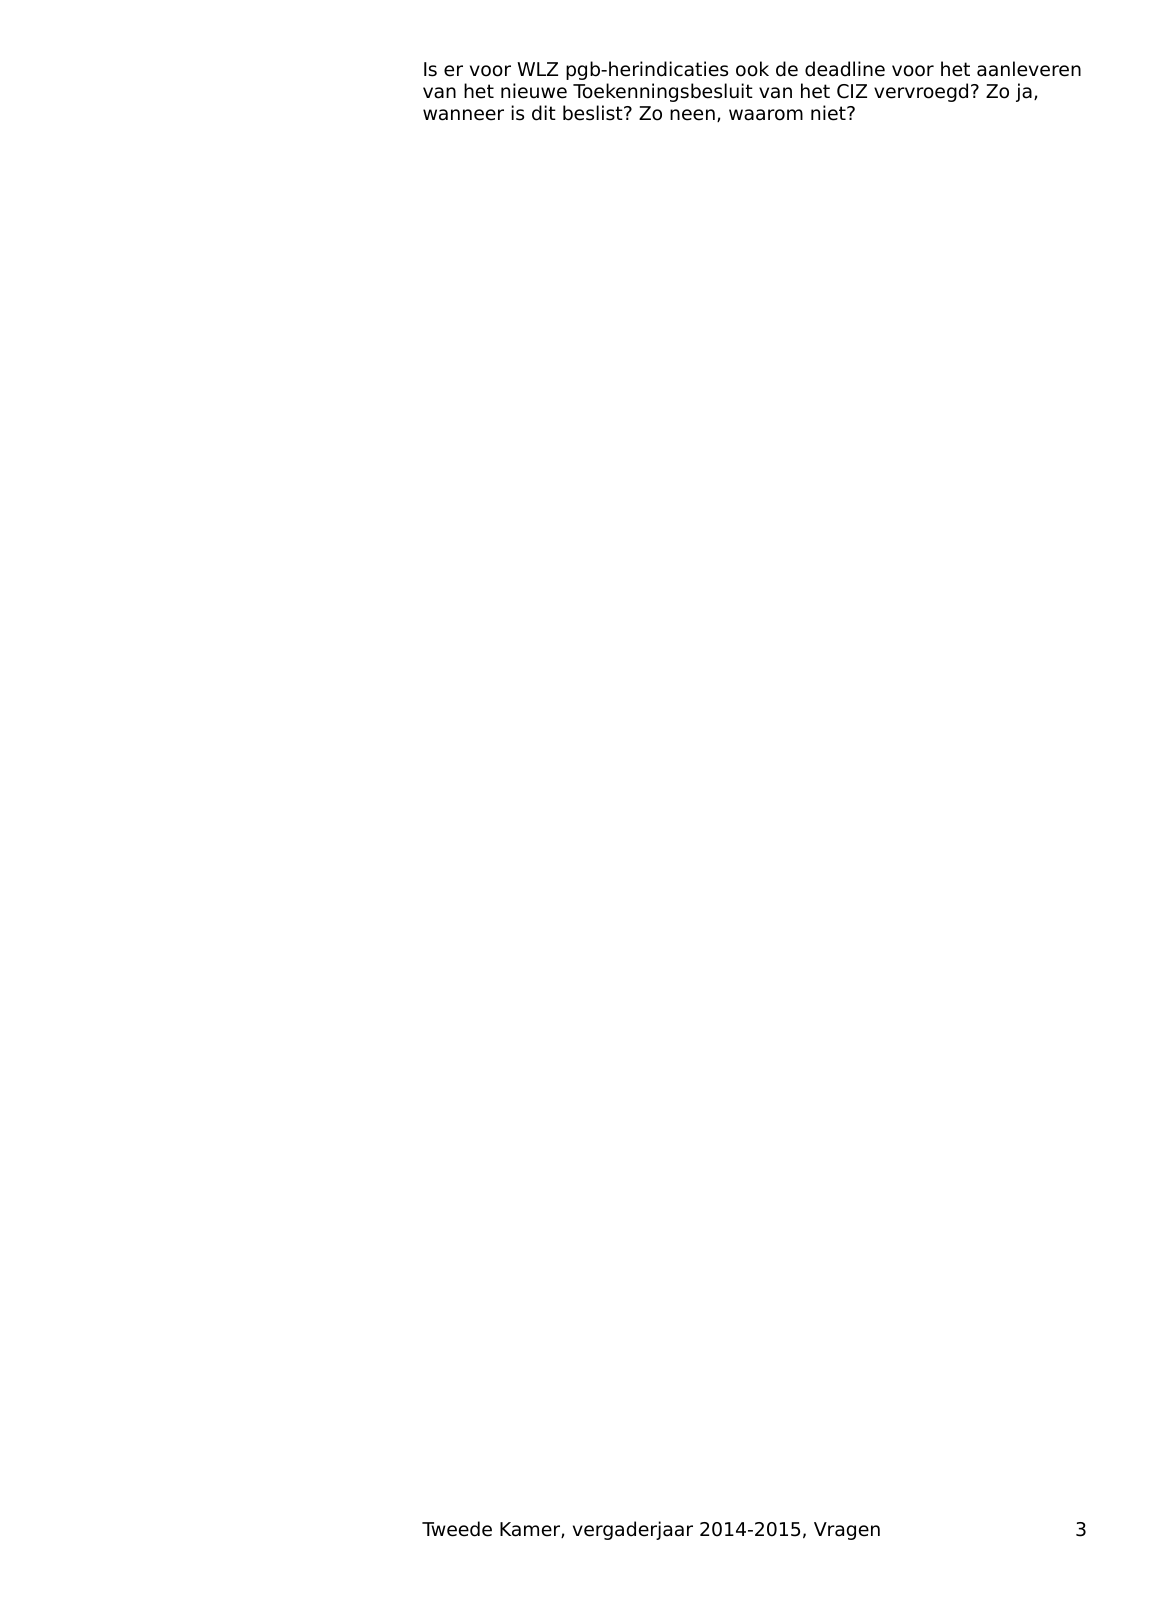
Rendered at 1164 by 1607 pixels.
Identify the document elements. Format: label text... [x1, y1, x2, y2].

text Is er voor WLZ pgb-herindicaties ook de deadline voor het aanleveren van het nieuwe Toekenningsbesluit van het CIZ vervroegd? Zo ja, wanneer is dit beslist? Zo neen, waarom niet? [422, 59, 1087, 125]
